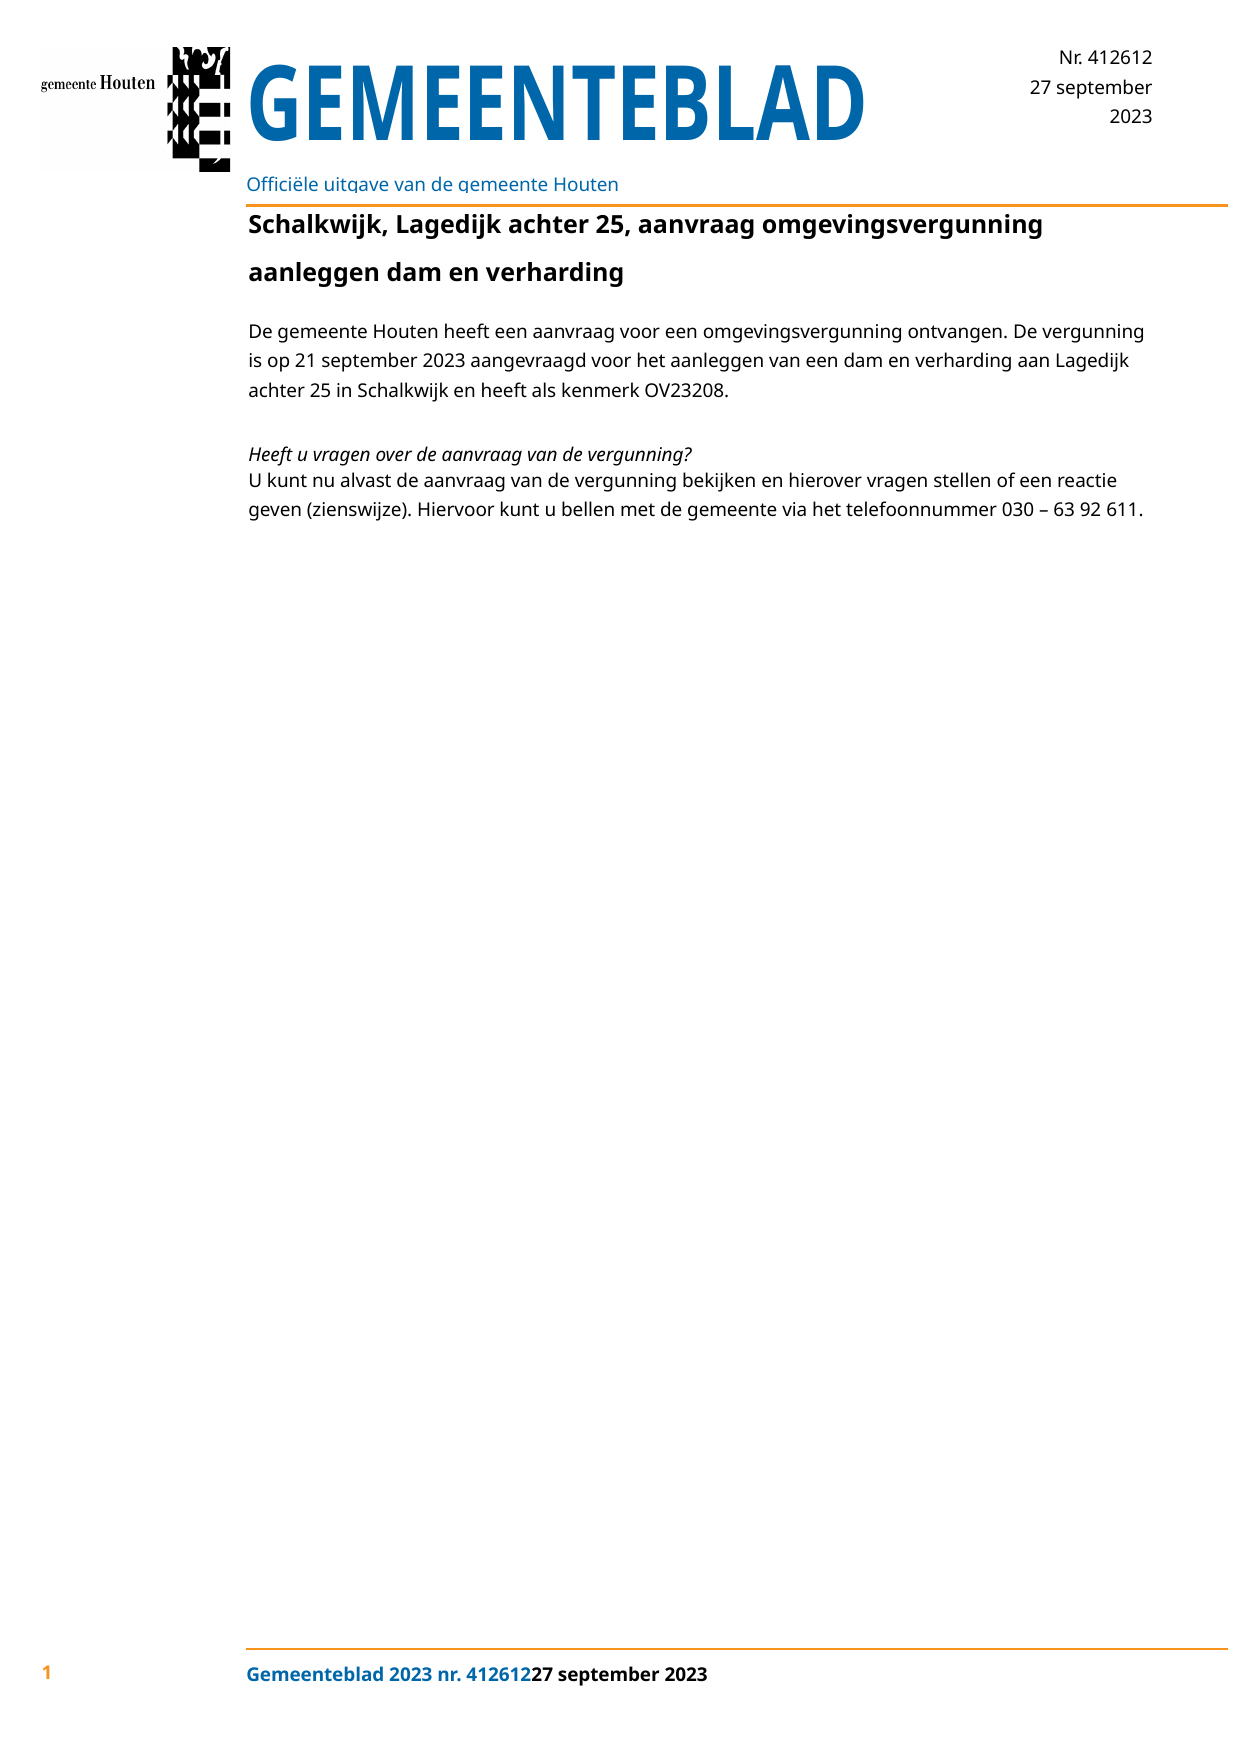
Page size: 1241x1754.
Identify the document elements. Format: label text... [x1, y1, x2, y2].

text U kunt nu alvast de aanvraag van de vergunning bekijken en hierover vragen stellen of een reactie geven (zienswijze). Hiervoor kunt u bellen met de gemeente via het telefoonnummer 030 – 63 92 611. [248, 467, 1152, 522]
text De gemeente Houten heeft een aanvraag voor een omgevingsvergunning ontvangen. De vergunning is op 21 september 2023 aangevraagd voor het aanleggen van een dam en verharding aan Lagedijk achter 25 in Schalkwijk en heeft als kenmerk OV23208. [248, 318, 1152, 403]
text Heeft u vragen over de aanvraag van de vergunning? [248, 441, 1152, 467]
picture [41, 47, 231, 172]
text Schalkwijk, Lagedijk achter 25, aanvraag omgevingsvergunning aanleggen dam en verharding [248, 207, 1152, 288]
